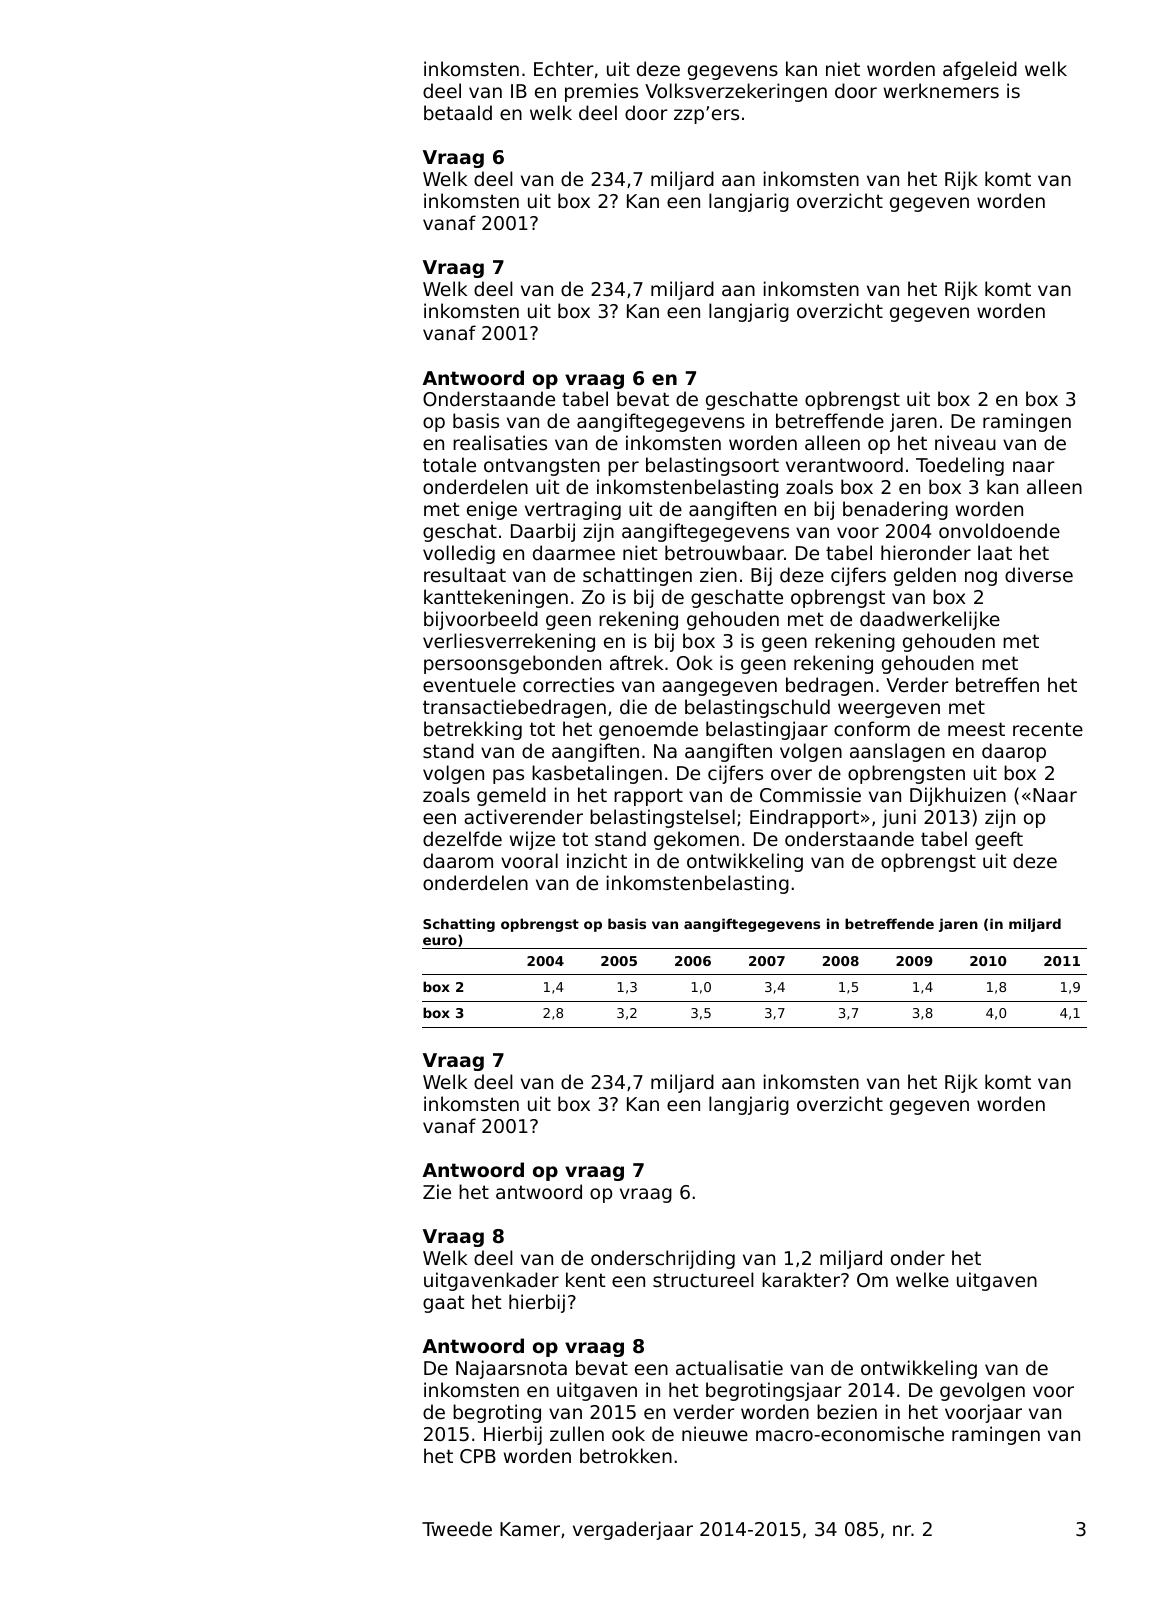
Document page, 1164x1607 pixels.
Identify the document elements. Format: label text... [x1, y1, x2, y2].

text Welk deel van de 234,7 miljard aan inkomsten van het Rijk komt van inkomsten uit box 2? Kan een langjarig overzicht gegeven worden vanaf 2001? [422, 169, 1087, 235]
table_cell box 2 [422, 975, 496, 1001]
table_cell [422, 949, 496, 974]
table_cell 2,8 [496, 1002, 570, 1027]
table_cell 3,5 [644, 1002, 717, 1027]
table_cell box 3 [422, 1002, 496, 1027]
table_cell 1,5 [791, 975, 865, 1001]
text De Najaarsnota bevat een actualisatie van de ontwikkeling van de inkomsten en uitgaven in het begrotingsjaar 2014. De gevolgen voor de begroting van 2015 en verder worden bezien in het voorjaar van 2015. Hierbij zullen ook de nieuwe macro-economische ramingen van het CPB worden betrokken. [422, 1358, 1087, 1468]
text inkomsten. Echter, uit deze gegevens kan niet worden afgeleid welk deel van IB en premies Volksverzekeringen door werknemers is betaald en welk deel door zzp’ers. [422, 59, 1087, 125]
text Antwoord op vraag 8 [422, 1336, 1087, 1358]
text Welk deel van de onderschrijding van 1,2 miljard onder het uitgavenkader kent een structureel karakter? Om welke uitgaven gaat het hierbij? [422, 1248, 1087, 1314]
text Welk deel van de 234,7 miljard aan inkomsten van het Rijk komt van inkomsten uit box 3? Kan een langjarig overzicht gegeven worden vanaf 2001? [422, 1072, 1087, 1138]
table_cell 3,8 [865, 1002, 939, 1027]
text Antwoord op vraag 6 en 7 [422, 367, 1087, 389]
table_cell 1,8 [939, 975, 1013, 1001]
text Vraag 8 [422, 1226, 1087, 1248]
table_cell 2006 [644, 949, 717, 974]
table_cell 2011 [1013, 949, 1087, 974]
table_cell 2005 [570, 949, 644, 974]
table_cell 1,9 [1013, 975, 1087, 1001]
table_cell 1,4 [496, 975, 570, 1001]
text Vraag 7 [422, 257, 1087, 279]
table_cell 4,1 [1013, 1002, 1087, 1027]
table_cell 1,0 [644, 975, 717, 1001]
text Zie het antwoord op vraag 6. [422, 1182, 1087, 1204]
table_cell 3,4 [718, 975, 791, 1001]
table_cell 3,7 [718, 1002, 791, 1027]
table_cell 1,3 [570, 975, 644, 1001]
table_header Schatting opbrengst op basis van aangiftegegevens in betreffende jaren (in miljard euro) [422, 917, 1087, 948]
text Onderstaande tabel bevat de geschatte opbrengst uit box 2 en box 3 op basis van de aangiftegegevens in betreffende jaren. De ramingen en realisaties van de inkomsten worden alleen op het niveau van de totale ontvangsten per belastingsoort verantwoord. Toedeling naar onderdelen uit de inkomstenbelasting zoals box 2 en box 3 kan alleen met enige vertraging uit de aangiften en bij benadering worden geschat. Daarbij zijn aangiftegegevens van voor 2004 onvoldoende volledig en daarmee niet betrouwbaar. De tabel hieronder laat het resultaat van de schattingen zien. Bij deze cijfers gelden nog diverse kanttekeningen. Zo is bij de geschatte opbrengst van box 2 bijvoorbeeld geen rekening gehouden met de daadwerkelijke verliesverrekening en is bij box 3 is geen rekening gehouden met persoonsgebonden aftrek. Ook is geen rekening gehouden met eventuele correcties van aangegeven bedragen. Verder betreffen het transactiebedragen, die de belastingschuld weergeven met betrekking tot het genoemde belastingjaar conform de meest recente stand van de aangiften. Na aangiften volgen aanslagen en daarop volgen pas kasbetalingen. De cijfers over de opbrengsten uit box 2 zoals gemeld in het rapport van de Commissie van Dijkhuizen («Naar een activerender belastingstelsel; Eindrapport», juni 2013) zijn op dezelfde wijze tot stand gekomen. De onderstaande tabel geeft daarom vooral inzicht in de ontwikkeling van de opbrengst uit deze onderdelen van de inkomstenbelasting. [422, 389, 1087, 895]
table_cell 2008 [791, 949, 865, 974]
table_cell 4,0 [939, 1002, 1013, 1027]
text Antwoord op vraag 7 [422, 1160, 1087, 1182]
table_cell 3,7 [791, 1002, 865, 1027]
text Welk deel van de 234,7 miljard aan inkomsten van het Rijk komt van inkomsten uit box 3? Kan een langjarig overzicht gegeven worden vanaf 2001? [422, 279, 1087, 345]
text Vraag 7 [422, 1050, 1087, 1072]
table_cell 2010 [939, 949, 1013, 974]
table_cell 2009 [865, 949, 939, 974]
table_cell 1,4 [865, 975, 939, 1001]
table_cell 2007 [718, 949, 791, 974]
text Vraag 6 [422, 147, 1087, 169]
table_cell 2004 [496, 949, 570, 974]
table_cell 3,2 [570, 1002, 644, 1027]
